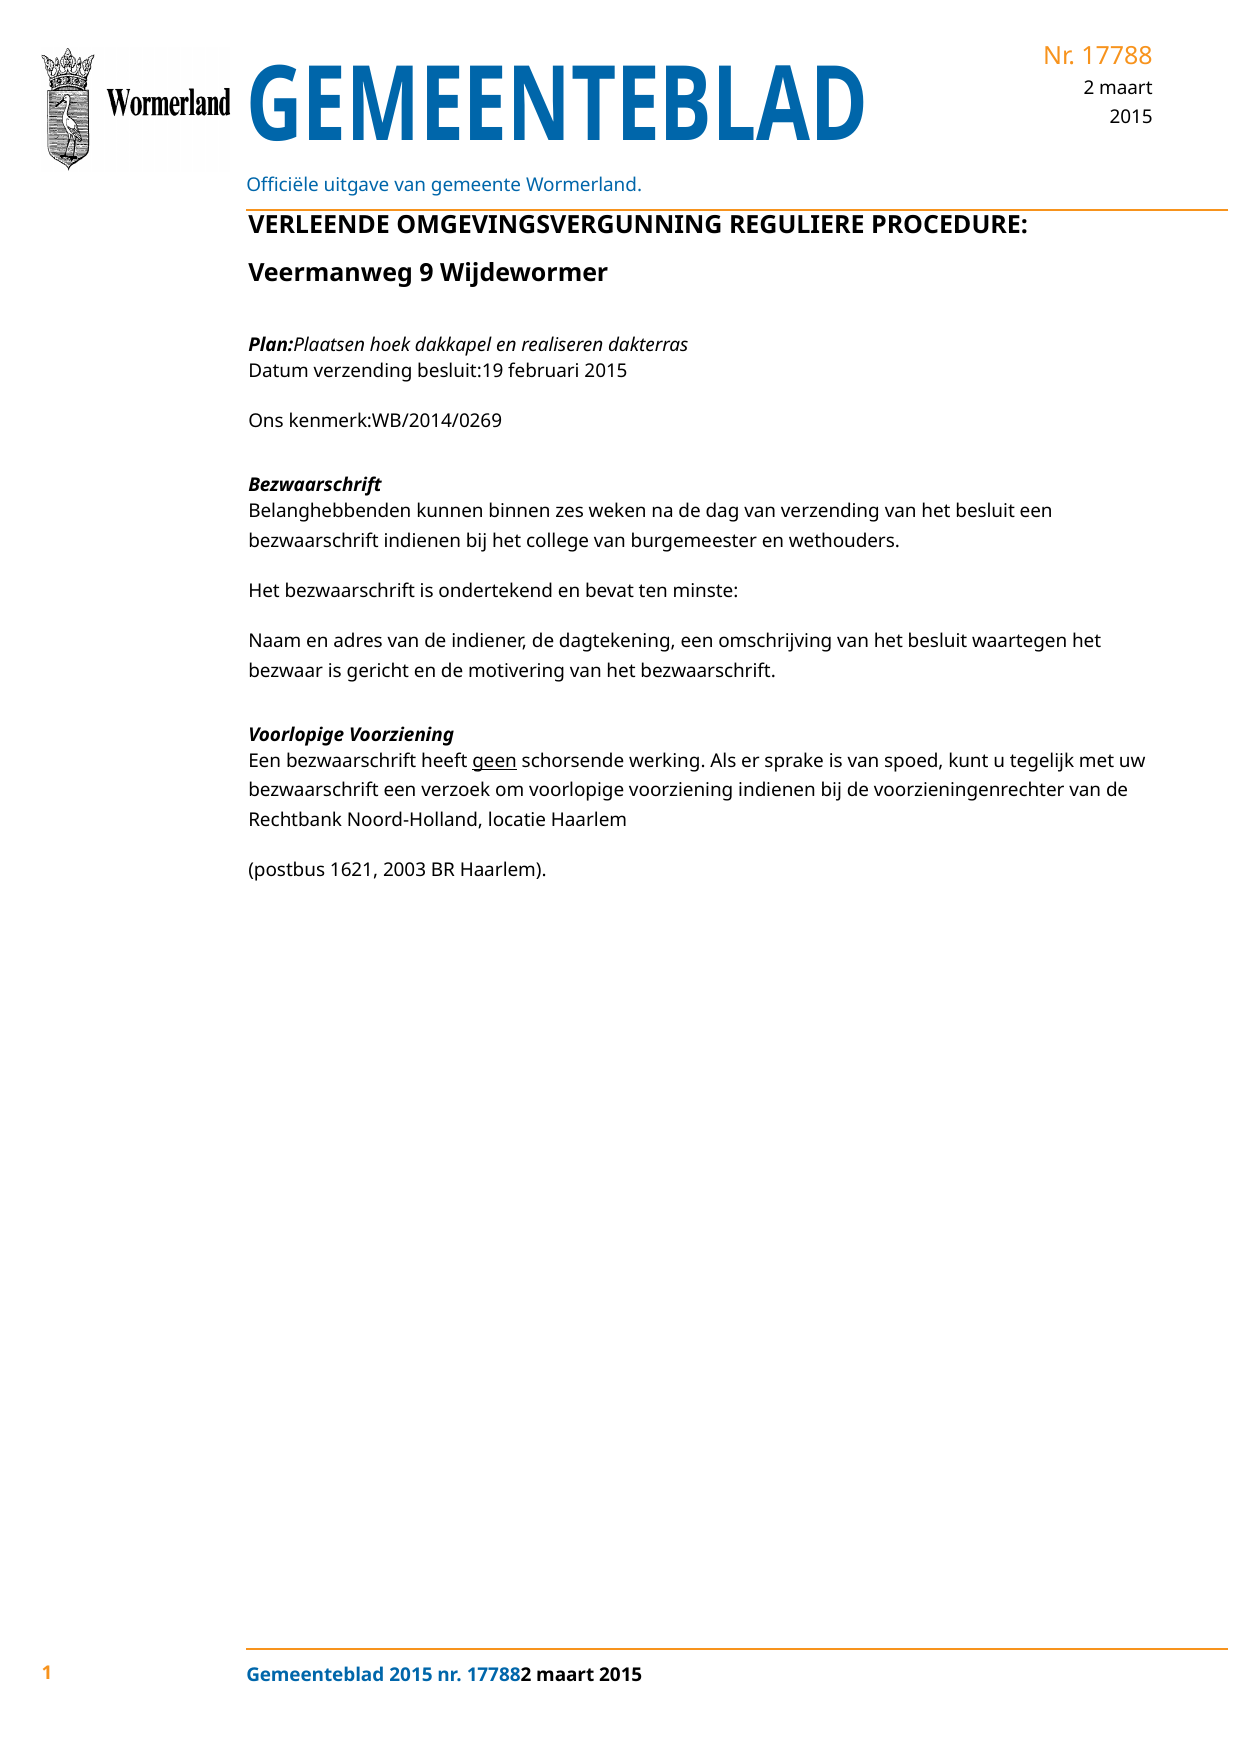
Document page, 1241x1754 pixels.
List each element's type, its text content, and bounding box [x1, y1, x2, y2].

text Bezwaarschrift [248, 472, 1152, 497]
text Voorlopige Voorziening [248, 721, 1152, 747]
text (postbus 1621, 2003 BR Haarlem). [248, 857, 1152, 882]
picture [41, 47, 231, 172]
text Het bezwaarschrift is ondertekend en bevat ten minste: [248, 577, 1152, 603]
text VERLEENDE OMGEVINGSVERGUNNING REGULIERE PROCEDURE: Veermanweg 9 Wijdewormer [248, 211, 1152, 288]
text Een bezwaarschrift heeft geen schorsende werking. Als er sprake is van spoed, kunt u tegelijk met uw bezwaarschrift een verzoek om voorlopige voorziening indienen bij de voorzieningenrechter van de Rechtbank Noord-Holland, locatie Haarlem [248, 747, 1152, 832]
text Belanghebbenden kunnen binnen zes weken na de dag van verzending van het besluit een bezwaarschrift indienen bij het college van burgemeester en wethouders. [248, 497, 1152, 553]
text Plan:Plaatsen hoek dakkapel en realiseren dakterras [248, 331, 1152, 357]
text Naam en adres van de indiener, de dagtekening, een omschrijving van het besluit waartegen het bezwaar is gericht en de motivering van het bezwaarschrift. [248, 628, 1152, 683]
text Datum verzending besluit:19 februari 2015 [248, 357, 1152, 383]
text Ons kenmerk:WB/2014/0269 [248, 408, 1152, 433]
